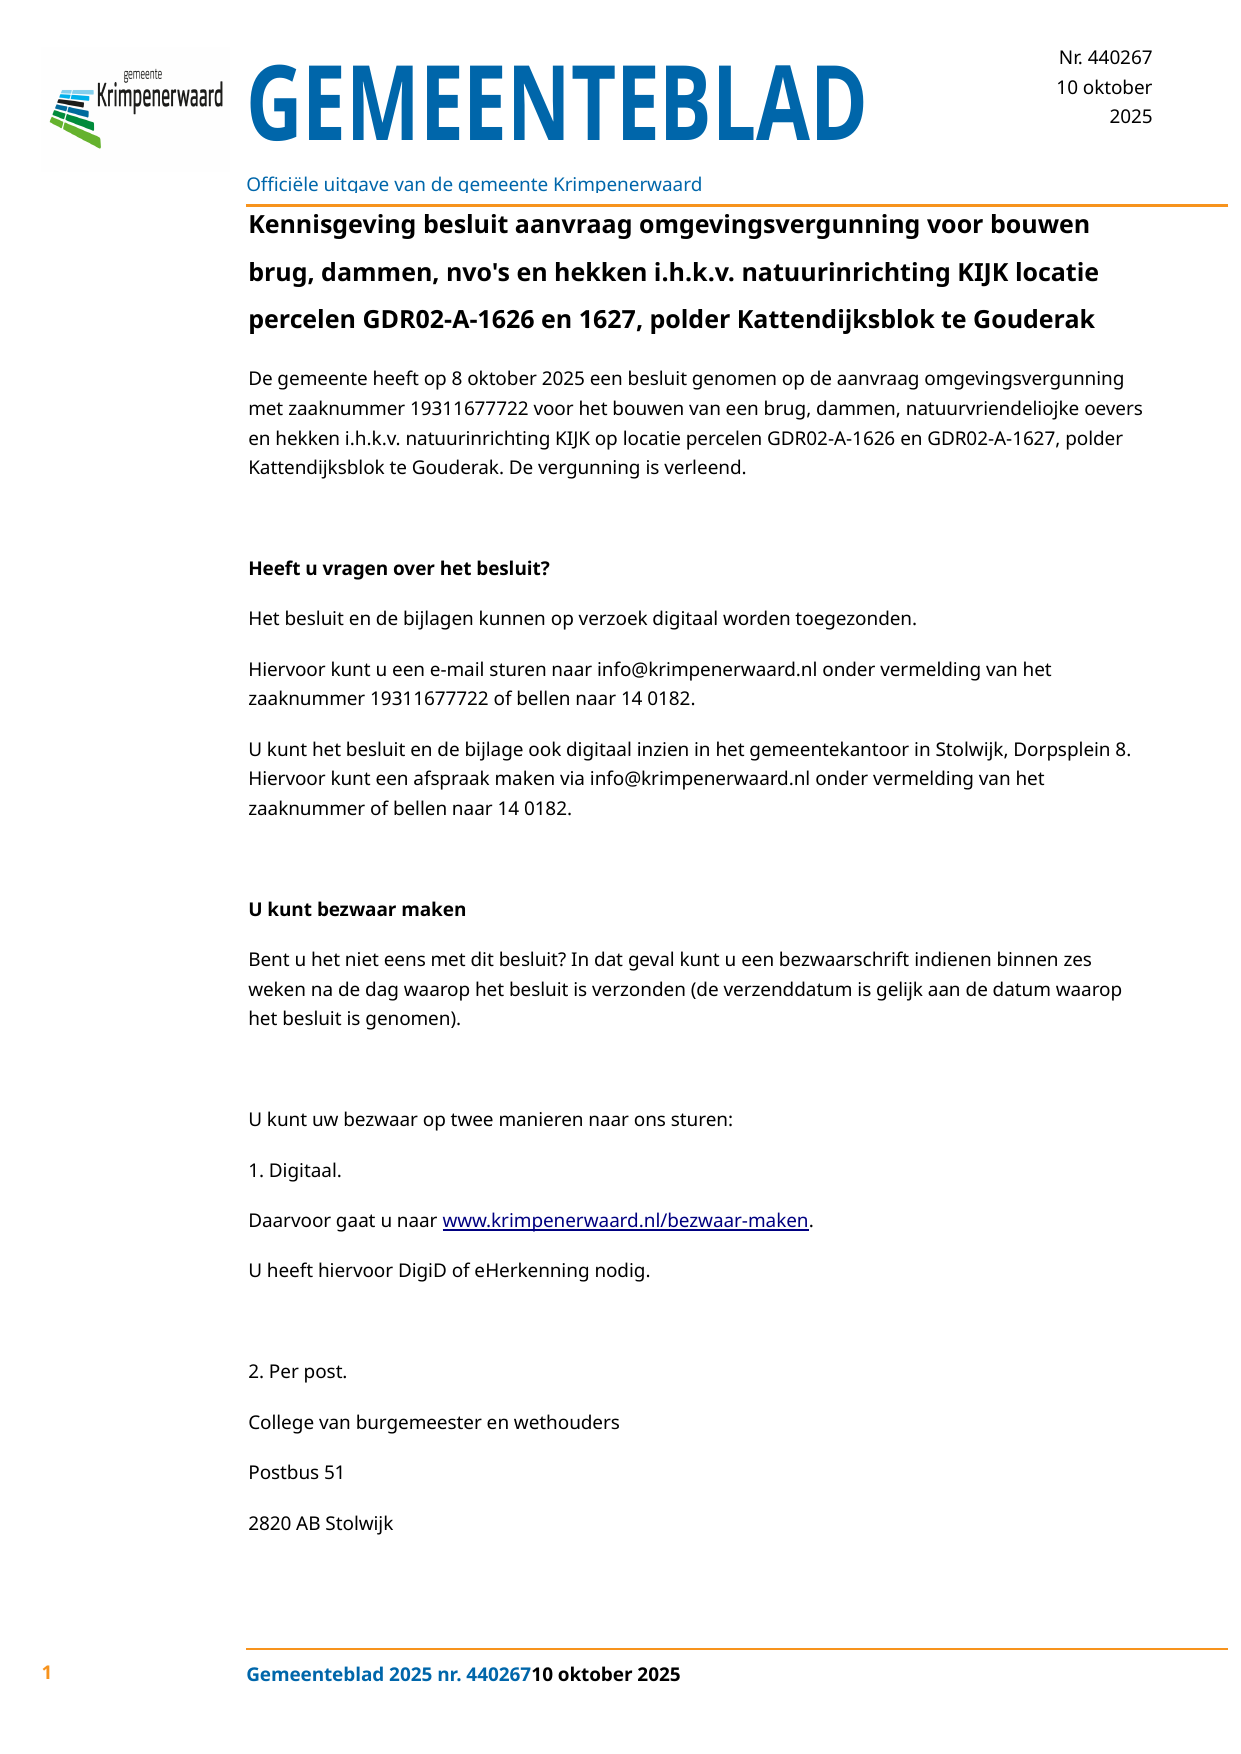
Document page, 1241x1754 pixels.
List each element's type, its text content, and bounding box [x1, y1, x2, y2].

text De gemeente heeft op 8 oktober 2025 een besluit genomen op de aanvraag omgevingsvergunning met zaaknummer 19311677722 voor het bouwen van een brug, dammen, natuurvriendeliojke oevers en hekken i.h.k.v. natuurinrichting KIJK op locatie percelen GDR02-A-1626 en GDR02-A-1627, polder Kattendijksblok te Gouderak. De vergunning is verleend. [248, 366, 1152, 480]
text U heeft hiervoor DigiD of eHerkenning nodig. [248, 1258, 1152, 1283]
text Daarvoor gaat u naar www.krimpenerwaard.nl/bezwaar-maken. [248, 1207, 1152, 1233]
text Heeft u vragen over het besluit? [248, 555, 1152, 581]
text Postbus 51 [248, 1459, 1152, 1485]
text U kunt bezwaar maken [248, 896, 1152, 922]
text U kunt het besluit en de bijlage ook digitaal inzien in het gemeentekantoor in Stolwijk, Dorpsplein 8. Hiervoor kunt een afspraak maken via info@krimpenerwaard.nl onder vermelding van het zaaknummer of bellen naar 14 0182. [248, 736, 1152, 821]
text Het besluit en de bijlagen kunnen op verzoek digitaal worden toegezonden. [248, 606, 1152, 631]
text U kunt uw bezwaar op twee manieren naar ons sturen: [248, 1106, 1152, 1132]
text College van burgemeester en wethouders [248, 1409, 1152, 1434]
text Bent u het niet eens met dit besluit? In dat geval kunt u een bezwaarschrift indienen binnen zes weken na de dag waarop het besluit is verzonden (de verzenddatum is gelijk aan de datum waarop het besluit is genomen). [248, 946, 1152, 1031]
text Hiervoor kunt u een e-mail sturen naar info@krimpenerwaard.nl onder vermelding van het zaaknummer 19311677722 of bellen naar 14 0182. [248, 656, 1152, 711]
text 2820 AB Stolwijk [248, 1510, 1152, 1535]
picture [41, 47, 231, 172]
text 2. Per post. [248, 1358, 1152, 1384]
text 1. Digitaal. [248, 1157, 1152, 1182]
text Kennisgeving besluit aanvraag omgevingsvergunning voor bouwen brug, dammen, nvo's en hekken i.h.k.v. natuurinrichting KIJK locatie percelen GDR02-A-1626 en 1627, polder Kattendijksblok te Gouderak [248, 207, 1152, 336]
